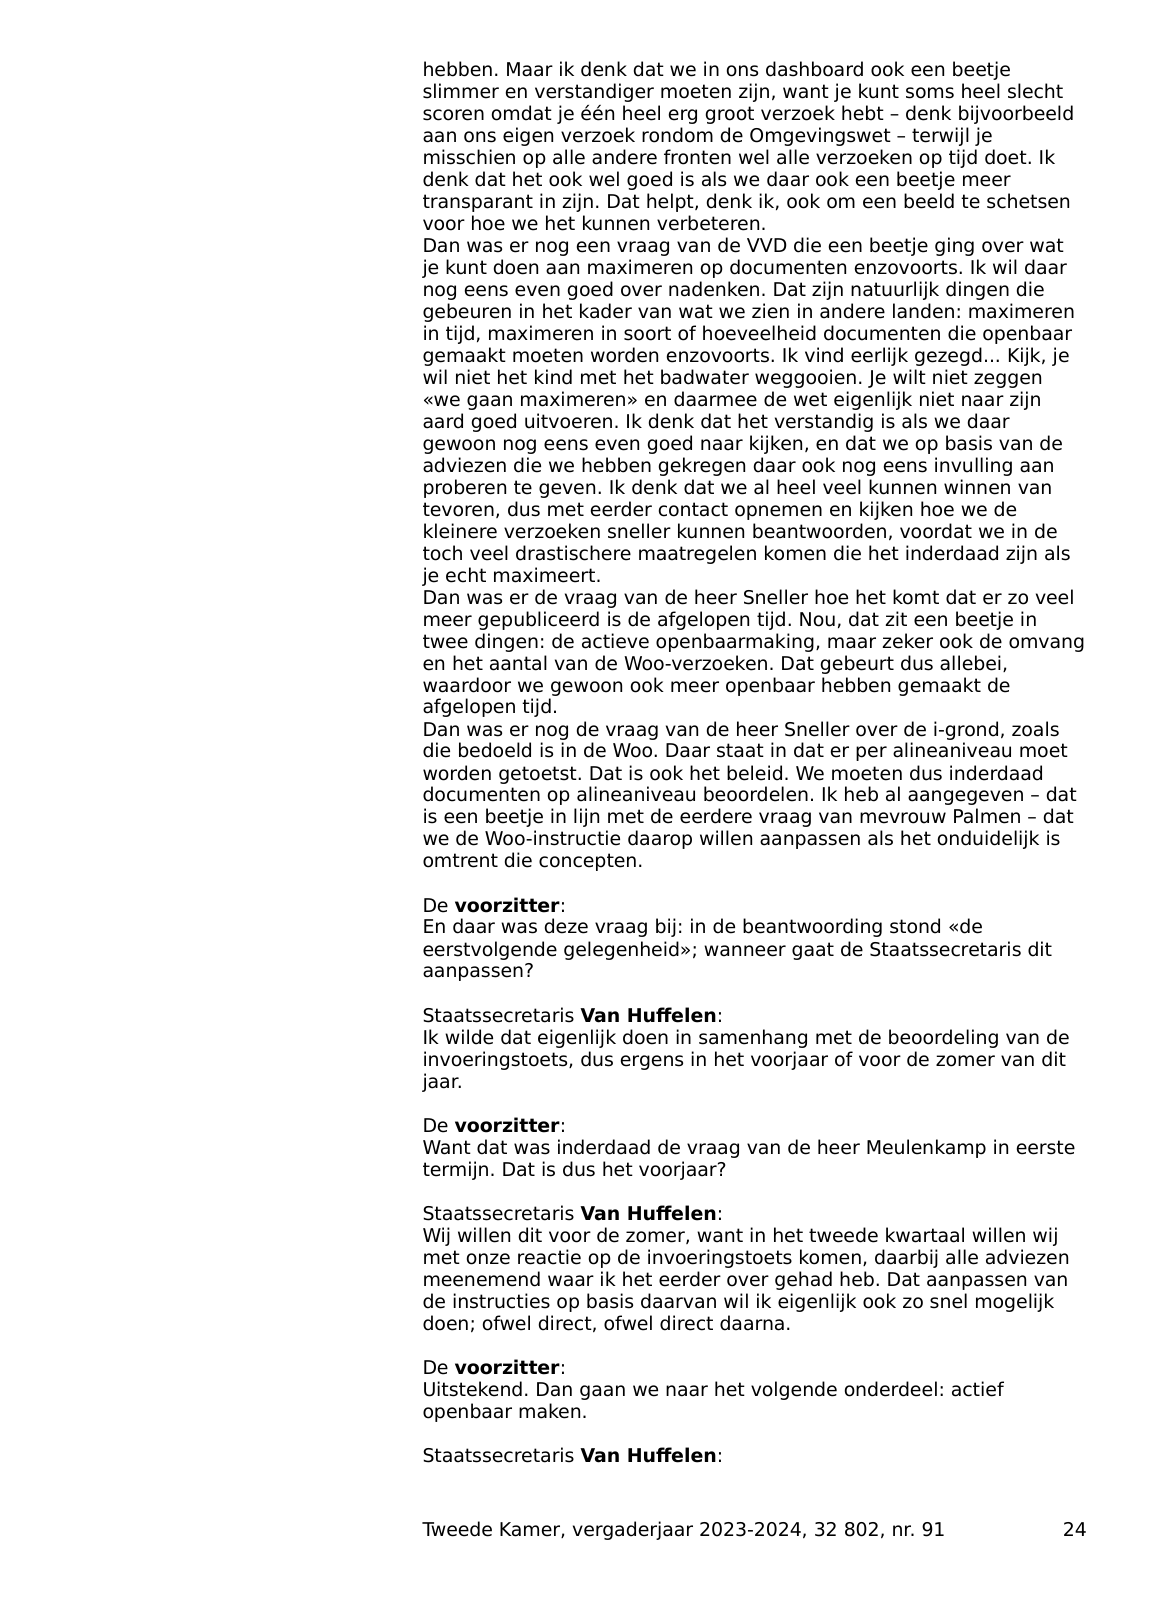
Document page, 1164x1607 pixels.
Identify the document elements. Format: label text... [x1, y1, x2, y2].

text Uitstekend. Dan gaan we naar het volgende onderdeel: actief openbaar maken. [422, 1379, 1087, 1423]
text Wij willen dit voor de zomer, want in het tweede kwartaal willen wij met onze reactie op de invoeringstoets komen, daarbij alle adviezen meenemend waar ik het eerder over gehad heb. Dat aanpassen van de instructies op basis daarvan wil ik eigenlijk ook zo snel mogelijk doen; ofwel direct, ofwel direct daarna. [422, 1225, 1087, 1335]
text Staatssecretaris Van Huffelen: [422, 1004, 1087, 1027]
text De voorzitter: [422, 1115, 1087, 1137]
text De voorzitter: [422, 894, 1087, 916]
text Dan was er de vraag van de heer Sneller hoe het komt dat er zo veel meer gepubliceerd is de afgelopen tijd. Nou, dat zit een beetje in twee dingen: de actieve openbaarmaking, maar zeker ook de omvang en het aantal van de Woo-verzoeken. Dat gebeurt dus allebei, waardoor we gewoon ook meer openbaar hebben gemaakt de afgelopen tijd. [422, 587, 1087, 718]
text En daar was deze vraag bij: in de beantwoording stond «de eerstvolgende gelegenheid»; wanneer gaat de Staatssecretaris dit aanpassen? [422, 916, 1087, 982]
text Dan was er nog de vraag van de heer Sneller over de i-grond, zoals die bedoeld is in de Woo. Daar staat in dat er per alineaniveau moet worden getoetst. Dat is ook het beleid. We moeten dus inderdaad documenten op alineaniveau beoordelen. Ik heb al aangegeven – dat is een beetje in lijn met de eerdere vraag van mevrouw Palmen – dat we de Woo-instructie daarop willen aanpassen als het onduidelijk is omtrent die concepten. [422, 718, 1087, 872]
text Staatssecretaris Van Huffelen: [422, 1203, 1087, 1225]
text Want dat was inderdaad de vraag van de heer Meulenkamp in eerste termijn. Dat is dus het voorjaar? [422, 1137, 1087, 1181]
text Staatssecretaris Van Huffelen: [422, 1445, 1087, 1467]
text Ik wilde dat eigenlijk doen in samenhang met de beoordeling van de invoeringstoets, dus ergens in het voorjaar of voor de zomer van dit jaar. [422, 1027, 1087, 1092]
text hebben. Maar ik denk dat we in ons dashboard ook een beetje slimmer en verstandiger moeten zijn, want je kunt soms heel slecht scoren omdat je één heel erg groot verzoek hebt – denk bijvoorbeeld aan ons eigen verzoek rondom de Omgevingswet – terwijl je misschien op alle andere fronten wel alle verzoeken op tijd doet. Ik denk dat het ook wel goed is als we daar ook een beetje meer transparant in zijn. Dat helpt, denk ik, ook om een beeld te schetsen voor hoe we het kunnen verbeteren. [422, 59, 1087, 235]
text De voorzitter: [422, 1357, 1087, 1379]
text Dan was er nog een vraag van de VVD die een beetje ging over wat je kunt doen aan maximeren op documenten enzovoorts. Ik wil daar nog eens even goed over nadenken. Dat zijn natuurlijk dingen die gebeuren in het kader van wat we zien in andere landen: maximeren in tijd, maximeren in soort of hoeveelheid documenten die openbaar gemaakt moeten worden enzovoorts. Ik vind eerlijk gezegd... Kijk, je wil niet het kind met het badwater weggooien. Je wilt niet zeggen «we gaan maximeren» en daarmee de wet eigenlijk niet naar zijn aard goed uitvoeren. Ik denk dat het verstandig is als we daar gewoon nog eens even goed naar kijken, en dat we op basis van de adviezen die we hebben gekregen daar ook nog eens invulling aan proberen te geven. Ik denk dat we al heel veel kunnen winnen van tevoren, dus met eerder contact opnemen en kijken hoe we de kleinere verzoeken sneller kunnen beantwoorden, voordat we in de toch veel drastischere maatregelen komen die het inderdaad zijn als je echt maximeert. [422, 235, 1087, 587]
